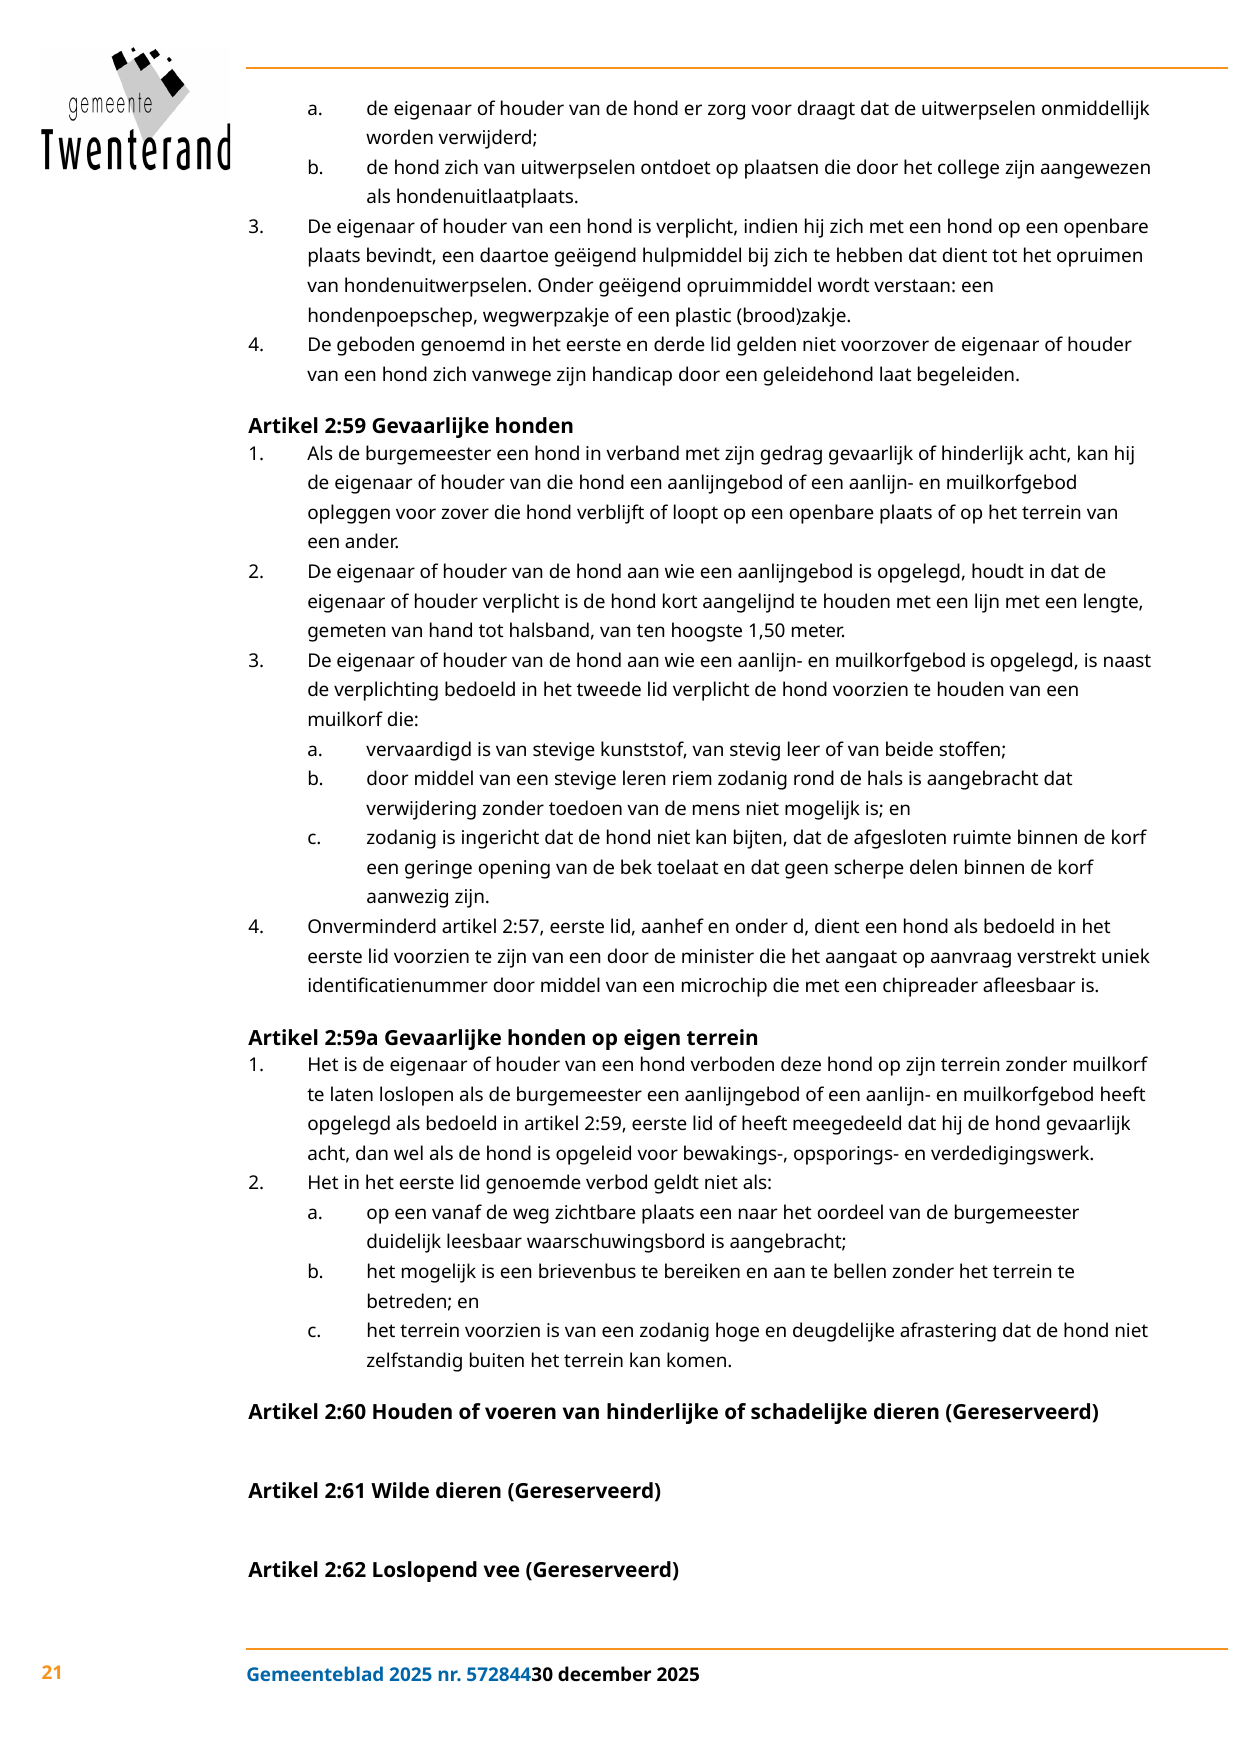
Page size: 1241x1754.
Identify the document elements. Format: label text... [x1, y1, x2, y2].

list op een vanaf de weg zichtbare plaats een naar het oordeel van de burgemeester duidelijk leesbaar waarschuwingsbord is aangebracht; [307, 1199, 1152, 1254]
text Artikel 2:59 Gevaarlijke honden [248, 411, 1152, 440]
list het terrein voorzien is van een zodanig hoge en deugdelijke afrastering dat de hond niet zelfstandig buiten het terrein kan komen. [307, 1317, 1152, 1373]
text Artikel 2:60 Houden of voeren van hinderlijke of schadelijke dieren (Gereserveerd) [248, 1397, 1152, 1426]
list Het is de eigenaar of houder van een hond verboden deze hond op zijn terrein zonder muilkorf te laten loslopen als de burgemeester een aanlijngebod of een aanlijn- en muilkorfgebod heeft opgelegd als bedoeld in artikel 2:59, eerste lid of heeft meegedeeld dat hij de hond gevaarlijk acht, dan wel als de hond is opgeleid voor bewakings-, opsporings- en verdedigingswerk. [248, 1051, 1152, 1166]
list De eigenaar of houder van de hond aan wie een aanlijngebod is opgelegd, houdt in dat de eigenaar of houder verplicht is de hond kort aangelijnd te houden met een lijn met een lengte, gemeten van hand tot halsband, van ten hoogste 1,50 meter. [248, 558, 1152, 643]
list Onverminderd artikel 2:57, eerste lid, aanhef en onder d, dient een hond als bedoeld in het eerste lid voorzien te zijn van een door de minister die het aangaat op aanvraag verstrekt uniek identificatienummer door middel van een microchip die met een chipreader afleesbaar is. [248, 913, 1152, 998]
list De eigenaar of houder van de hond aan wie een aanlijn- en muilkorfgebod is opgelegd, is naast de verplichting bedoeld in het tweede lid verplicht de hond voorzien te houden van een muilkorf die: [248, 647, 1152, 732]
text Artikel 2:61 Wilde dieren (Gereserveerd) [248, 1476, 1152, 1505]
list Als de burgemeester een hond in verband met zijn gedrag gevaarlijk of hinderlijk acht, kan hij de eigenaar of houder van die hond een aanlijngebod of een aanlijn- en muilkorfgebod opleggen voor zover die hond verblijft of loopt op een openbare plaats of op het terrein van een ander. [248, 440, 1152, 554]
list Het in het eerste lid genoemde verbod geldt niet als: [248, 1169, 1152, 1195]
list het mogelijk is een brievenbus te bereiken en aan te bellen zonder het terrein te betreden; en [307, 1258, 1152, 1314]
text Artikel 2:59a Gevaarlijke honden op eigen terrein [248, 1023, 1152, 1051]
text Artikel 2:62 Loslopend vee (Gereserveerd) [248, 1555, 1152, 1584]
list door middel van een stevige leren riem zodanig rond de hals is aangebracht dat verwijdering zonder toedoen van de mens niet mogelijk is; en [307, 765, 1152, 821]
list vervaardigd is van stevige kunststof, van stevig leer of van beide stoffen; [307, 736, 1152, 761]
picture [41, 47, 231, 172]
list de hond zich van uitwerpselen ontdoet op plaatsen die door het college zijn aangewezen als hondenuitlaatplaats. [307, 154, 1152, 209]
list de eigenaar of houder van de hond er zorg voor draagt dat de uitwerpselen onmiddellijk worden verwijderd; [307, 95, 1152, 150]
list zodanig is ingericht dat de hond niet kan bijten, dat de afgesloten ruimte binnen de korf een geringe opening van de bek toelaat en dat geen scherpe delen binnen de korf aanwezig zijn. [307, 824, 1152, 909]
list De geboden genoemd in het eerste en derde lid gelden niet voorzover de eigenaar of houder van een hond zich vanwege zijn handicap door een geleidehond laat begeleiden. [248, 331, 1152, 387]
list De eigenaar of houder van een hond is verplicht, indien hij zich met een hond op een openbare plaats bevindt, een daartoe geëigend hulpmiddel bij zich te hebben dat dient tot het opruimen van hondenuitwerpselen. Onder geëigend opruimmiddel wordt verstaan: een hondenpoepschep, wegwerpzakje of een plastic (brood)zakje. [248, 213, 1152, 328]
